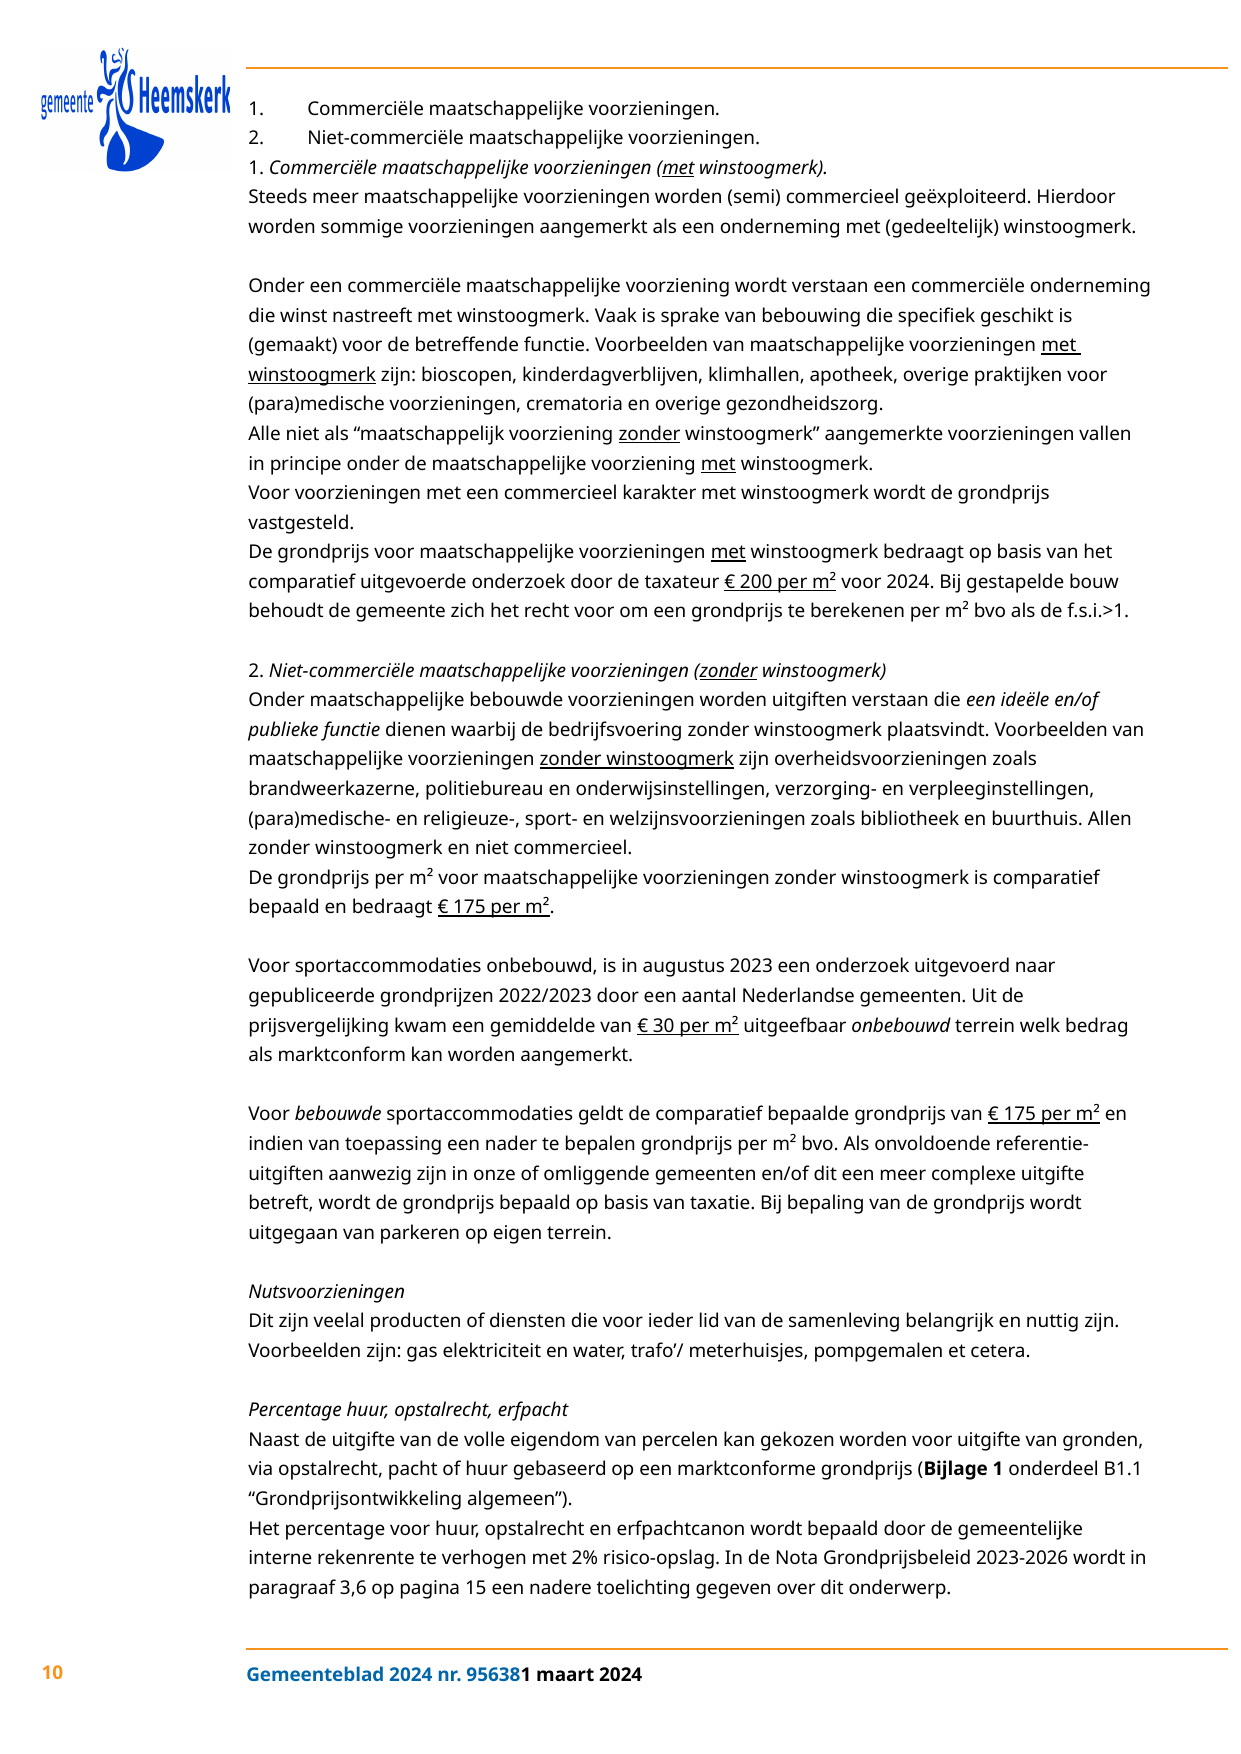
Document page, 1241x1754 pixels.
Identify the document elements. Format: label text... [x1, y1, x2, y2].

list Commerciële maatschappelijke voorzieningen. [248, 95, 1152, 121]
list Niet-commerciële maatschappelijke voorzieningen. [248, 124, 1152, 150]
text Naast de uitgifte van de volle eigendom van percelen kan gekozen worden voor uitgifte van gronden, via opstalrecht, pacht of huur gebaseerd op een marktconforme grondprijs (Bijlage 1 onderdeel B1.1 “Grondprijsontwikkeling algemeen”). [248, 1426, 1152, 1511]
text De grondprijs voor maatschappelijke voorzieningen met winstoogmerk bedraagt op basis van het comparatief uitgevoerde onderzoek door de taxateur € 200 per m² voor 2024. Bij gestapelde bouw behoudt de gemeente zich het recht voor om een grondprijs te berekenen per m² bvo als de f.s.i.>1. [248, 538, 1152, 623]
text 2. Niet-commerciële maatschappelijke voorzieningen (zonder winstoogmerk) [248, 657, 1152, 683]
text 1. Commerciële maatschappelijke voorzieningen (met winstoogmerk). [248, 154, 1152, 180]
picture [41, 47, 231, 172]
text De grondprijs per m² voor maatschappelijke voorzieningen zonder winstoogmerk is comparatief bepaald en bedraagt € 175 per m². [248, 864, 1152, 919]
text Alle niet als “maatschappelijk voorziening zonder winstoogmerk” aangemerkte voorzieningen vallen in principe onder de maatschappelijke voorziening met winstoogmerk. [248, 420, 1152, 476]
text Onder een commerciële maatschappelijke voorziening wordt verstaan een commerciële onderneming die winst nastreeft met winstoogmerk. Vaak is sprake van bebouwing die specifiek geschikt is (gemaakt) voor de betreffende functie. Voorbeelden van maatschappelijke voorzieningen met winstoogmerk zijn: bioscopen, kinderdagverblijven, klimhallen, apotheek, overige praktijken voor (para)medische voorzieningen, crematoria en overige gezondheidszorg. [248, 272, 1152, 416]
text Onder maatschappelijke bebouwde voorzieningen worden uitgiften verstaan die een ideële en/of publieke functie dienen waarbij de bedrijfsvoering zonder winstoogmerk plaatsvindt. Voorbeelden van maatschappelijke voorzieningen zonder winstoogmerk zijn overheidsvoorzieningen zoals brandweerkazerne, politiebureau en onderwijsinstellingen, verzorging- en verpleeginstellingen, (para)medische- en religieuze-, sport- en welzijnsvoorzieningen zoals bibliotheek en buurthuis. Allen zonder winstoogmerk en niet commercieel. [248, 686, 1152, 860]
text Het percentage voor huur, opstalrecht en erfpachtcanon wordt bepaald door de gemeentelijke interne rekenrente te verhogen met 2% risico-opslag. In de Nota Grondprijsbeleid 2023-2026 wordt in paragraaf 3,6 op pagina 15 een nadere toelichting gegeven over dit onderwerp. [248, 1515, 1152, 1600]
text Steeds meer maatschappelijke voorzieningen worden (semi) commercieel geëxploiteerd. Hierdoor worden sommige voorzieningen aangemerkt als een onderneming met (gedeeltelijk) winstoogmerk. [248, 183, 1152, 239]
text Voor bebouwde sportaccommodaties geldt de comparatief bepaalde grondprijs van € 175 per m² en indien van toepassing een nader te bepalen grondprijs per m² bvo. Als onvoldoende referentie-uitgiften aanwezig zijn in onze of omliggende gemeenten en/of dit een meer complexe uitgifte betreft, wordt de grondprijs bepaald op basis van taxatie. Bij bepaling van de grondprijs wordt uitgegaan van parkeren op eigen terrein. [248, 1101, 1152, 1245]
text Percentage huur, opstalrecht, erfpacht [248, 1396, 1152, 1422]
text Voor voorzieningen met een commercieel karakter met winstoogmerk wordt de grondprijs vastgesteld. [248, 479, 1152, 535]
text Nutsvoorzieningen [248, 1278, 1152, 1304]
text Dit zijn veelal producten of diensten die voor ieder lid van de samenleving belangrijk en nuttig zijn. Voorbeelden zijn: gas elektriciteit en water, trafo’/ meterhuisjes, pompgemalen et cetera. [248, 1308, 1152, 1363]
text Voor sportaccommodaties onbebouwd, is in augustus 2023 een onderzoek uitgevoerd naar gepubliceerde grondprijzen 2022/2023 door een aantal Nederlandse gemeenten. Uit de prijsvergelijking kwam een gemiddelde van € 30 per m² uitgeefbaar onbebouwd terrein welk bedrag als marktconform kan worden aangemerkt. [248, 953, 1152, 1067]
